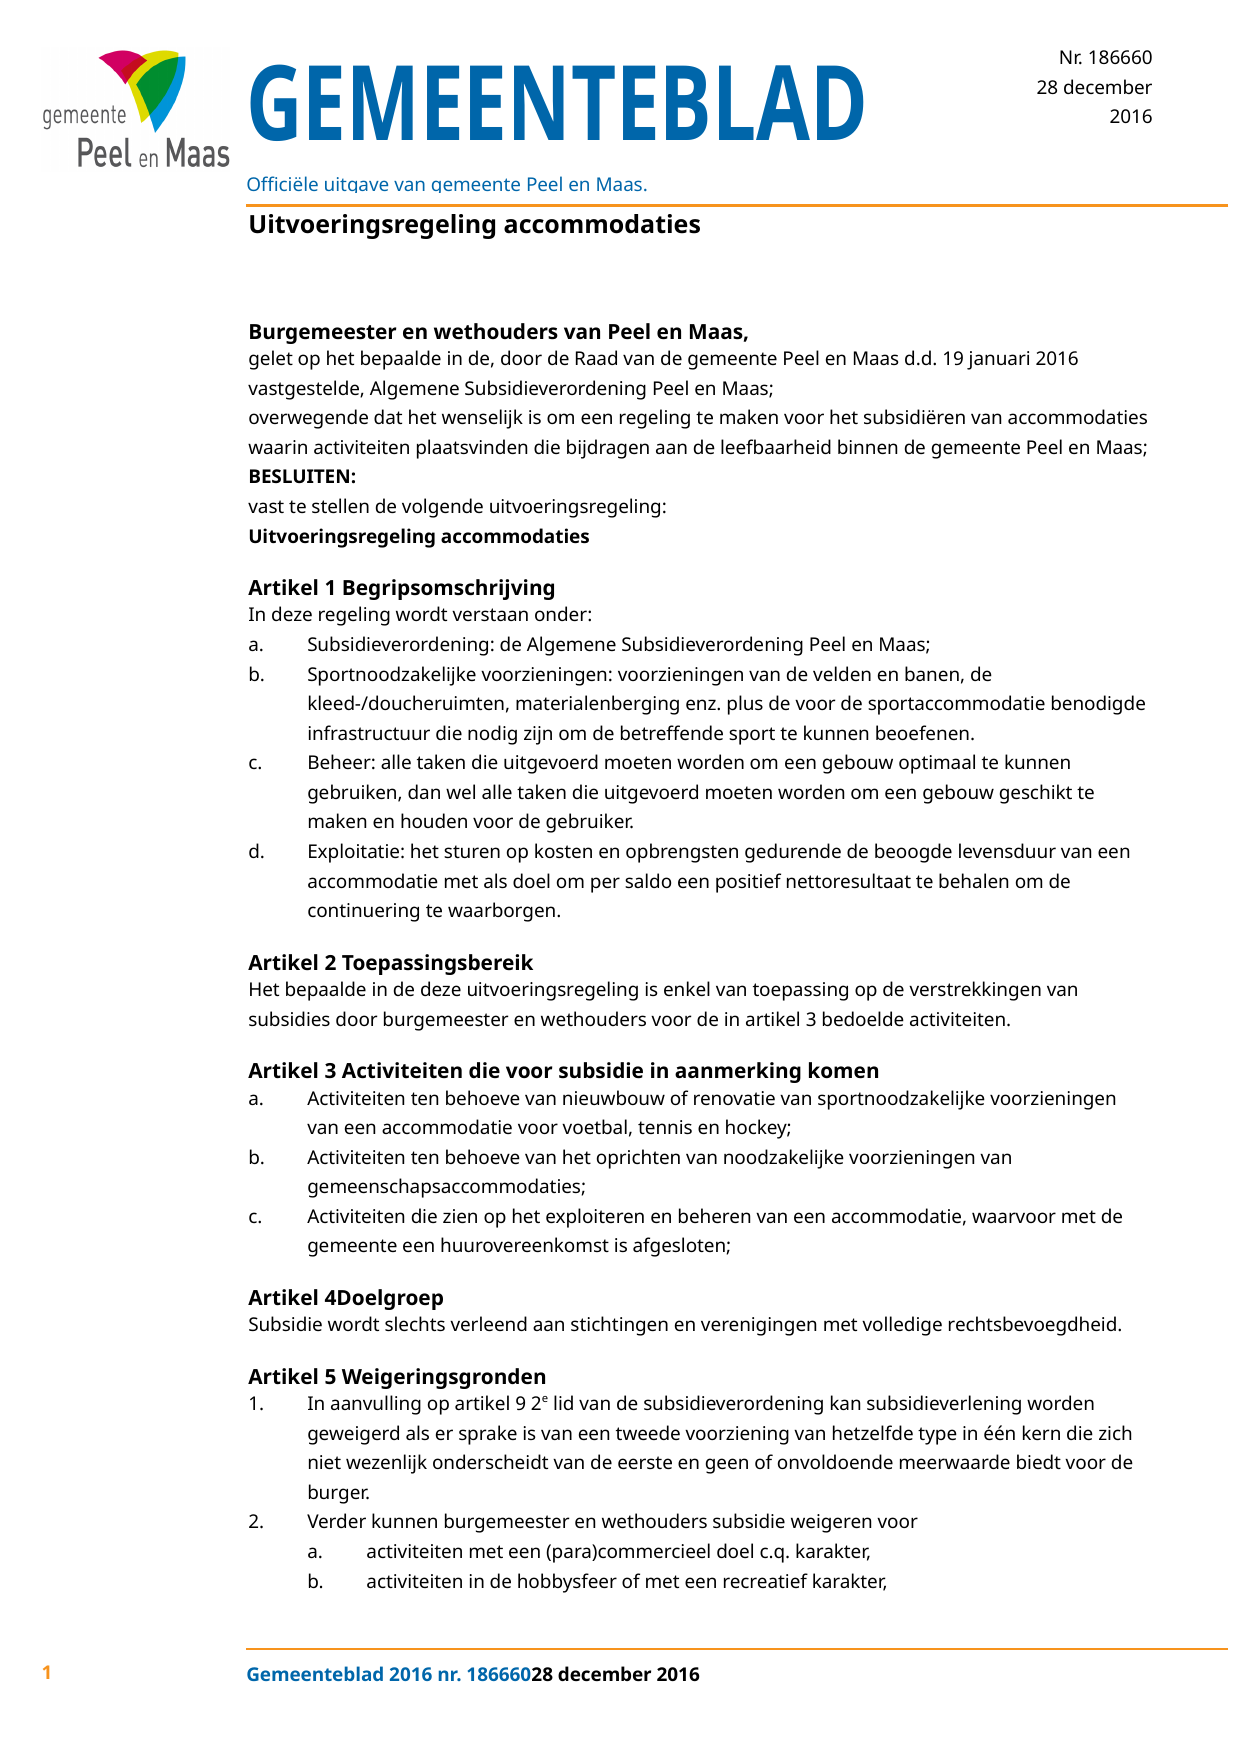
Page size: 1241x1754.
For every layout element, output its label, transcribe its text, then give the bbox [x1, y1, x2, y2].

text vast te stellen de volgende uitvoeringsregeling: [248, 493, 1152, 519]
list In aanvulling op artikel 9 2e lid van de subsidieverordening kan subsidieverlening worden geweigerd als er sprake is van een tweede voorziening van hetzelfde type in één kern die zich niet wezenlijk onderscheidt van de eerste en geen of onvoldoende meerwaarde biedt voor de burger. [248, 1390, 1152, 1505]
text Artikel 4Doelgroep [248, 1283, 1152, 1312]
list Beheer: alle taken die uitgevoerd moeten worden om een gebouw optimaal te kunnen gebruiken, dan wel alle taken die uitgevoerd moeten worden om een gebouw geschikt te maken en houden voor de gebruiker. [248, 749, 1152, 834]
text Uitvoeringsregeling accommodaties [248, 523, 1152, 548]
picture [41, 47, 231, 172]
text Uitvoeringsregeling accommodaties [248, 207, 1152, 241]
text Het bepaalde in de deze uitvoeringsregeling is enkel van toepassing op de verstrekkingen van subsidies door burgemeester en wethouders voor de in artikel 3 bedoelde activiteiten. [248, 976, 1152, 1032]
list activiteiten in de hobbysfeer of met een recreatief karakter, [307, 1568, 1152, 1594]
text Artikel 2 Toepassingsbereik [248, 948, 1152, 976]
text Artikel 1 Begripsomschrijving [248, 573, 1152, 602]
text Artikel 3 Activiteiten die voor subsidie in aanmerking komen [248, 1056, 1152, 1085]
list Activiteiten die zien op het exploiteren en beheren van een accommodatie, waarvoor met de gemeente een huurovereenkomst is afgesloten; [248, 1203, 1152, 1258]
text BESLUITEN: [248, 464, 1152, 489]
list activiteiten met een (para)commercieel doel c.q. karakter, [307, 1538, 1152, 1564]
text Subsidie wordt slechts verleend aan stichtingen en verenigingen met volledige rechtsbevoegdheid. [248, 1312, 1152, 1337]
list Exploitatie: het sturen op kosten en opbrengsten gedurende de beoogde levensduur van een accommodatie met als doel om per saldo een positief nettoresultaat te behalen om de continuering te waarborgen. [248, 838, 1152, 923]
list Activiteiten ten behoeve van het oprichten van noodzakelijke voorzieningen van gemeenschapsaccommodaties; [248, 1144, 1152, 1199]
text Burgemeester en wethouders van Peel en Maas, [248, 317, 1152, 345]
text overwegende dat het wenselijk is om een regeling te maken voor het subsidiëren van accommodaties waarin activiteiten plaatsvinden die bijdragen aan de leefbaarheid binnen de gemeente Peel en Maas; [248, 404, 1152, 460]
text Artikel 5 Weigeringsgronden [248, 1362, 1152, 1390]
list Sportnoodzakelijke voorzieningen: voorzieningen van de velden en banen, de kleed-/doucheruimten, materialenberging enz. plus de voor de sportaccommodatie benodigde infrastructuur die nodig zijn om de betreffende sport te kunnen beoefenen. [248, 661, 1152, 746]
text gelet op het bepaalde in de, door de Raad van de gemeente Peel en Maas d.d. 19 januari 2016 vastgestelde, Algemene Subsidieverordening Peel en Maas; [248, 345, 1152, 401]
list Activiteiten ten behoeve van nieuwbouw of renovatie van sportnoodzakelijke voorzieningen van een accommodatie voor voetbal, tennis en hockey; [248, 1085, 1152, 1140]
list Subsidieverordening: de Algemene Subsidieverordening Peel en Maas; [248, 631, 1152, 657]
list Verder kunnen burgemeester en wethouders subsidie weigeren voor [248, 1509, 1152, 1534]
text In deze regeling wordt verstaan onder: [248, 602, 1152, 627]
